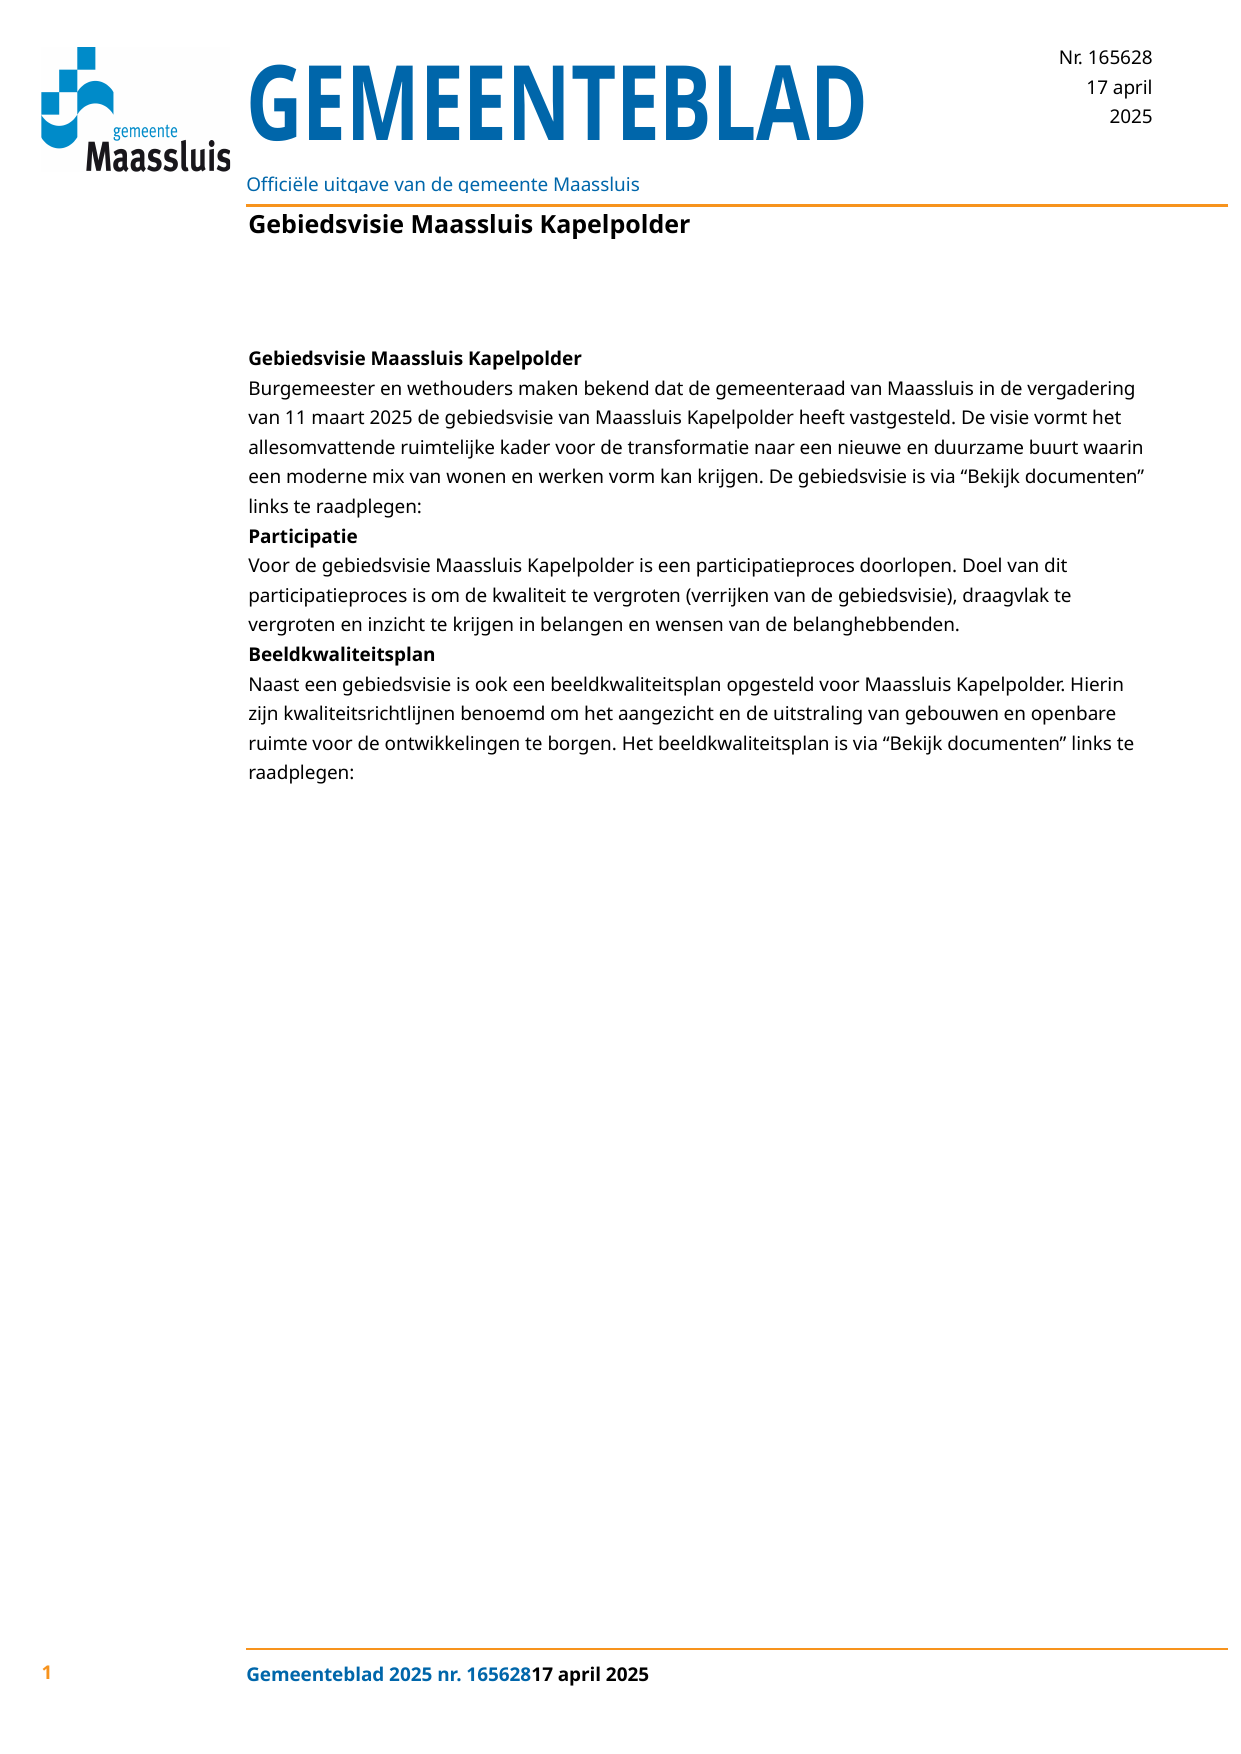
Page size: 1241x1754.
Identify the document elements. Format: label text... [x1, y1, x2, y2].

text Naast een gebiedsvisie is ook een beeldkwaliteitsplan opgesteld voor Maassluis Kapelpolder. Hierin zijn kwaliteitsrichtlijnen benoemd om het aangezicht en de uitstraling van gebouwen en openbare ruimte voor de ontwikkelingen te borgen. Het beeldkwaliteitsplan is via “Bekijk documenten” links te raadplegen: [248, 671, 1152, 785]
text Participatie [248, 523, 1152, 548]
text Voor de gebiedsvisie Maassluis Kapelpolder is een participatieproces doorlopen. Doel van dit participatieproces is om de kwaliteit te vergroten (verrijken van de gebiedsvisie), draagvlak te vergroten en inzicht te krijgen in belangen en wensen van de belanghebbenden. [248, 552, 1152, 637]
picture [41, 47, 77, 92]
text Gebiedsvisie Maassluis Kapelpolder [248, 345, 1152, 371]
text Burgemeester en wethouders maken bekend dat de gemeenteraad van Maassluis in de vergadering van 11 maart 2025 de gebiedsvisie van Maassluis Kapelpolder heeft vastgesteld. De visie vormt het allesomvattende ruimtelijke kader voor de transformatie naar een nieuwe en duurzame buurt waarin een moderne mix van wonen en werken vorm kan krijgen. De gebiedsvisie is via “Bekijk documenten” links te raadplegen: [248, 375, 1152, 519]
text Beeldkwaliteitsplan [248, 641, 1152, 667]
text Gebiedsvisie Maassluis Kapelpolder [248, 207, 1152, 241]
picture [41, 47, 231, 172]
